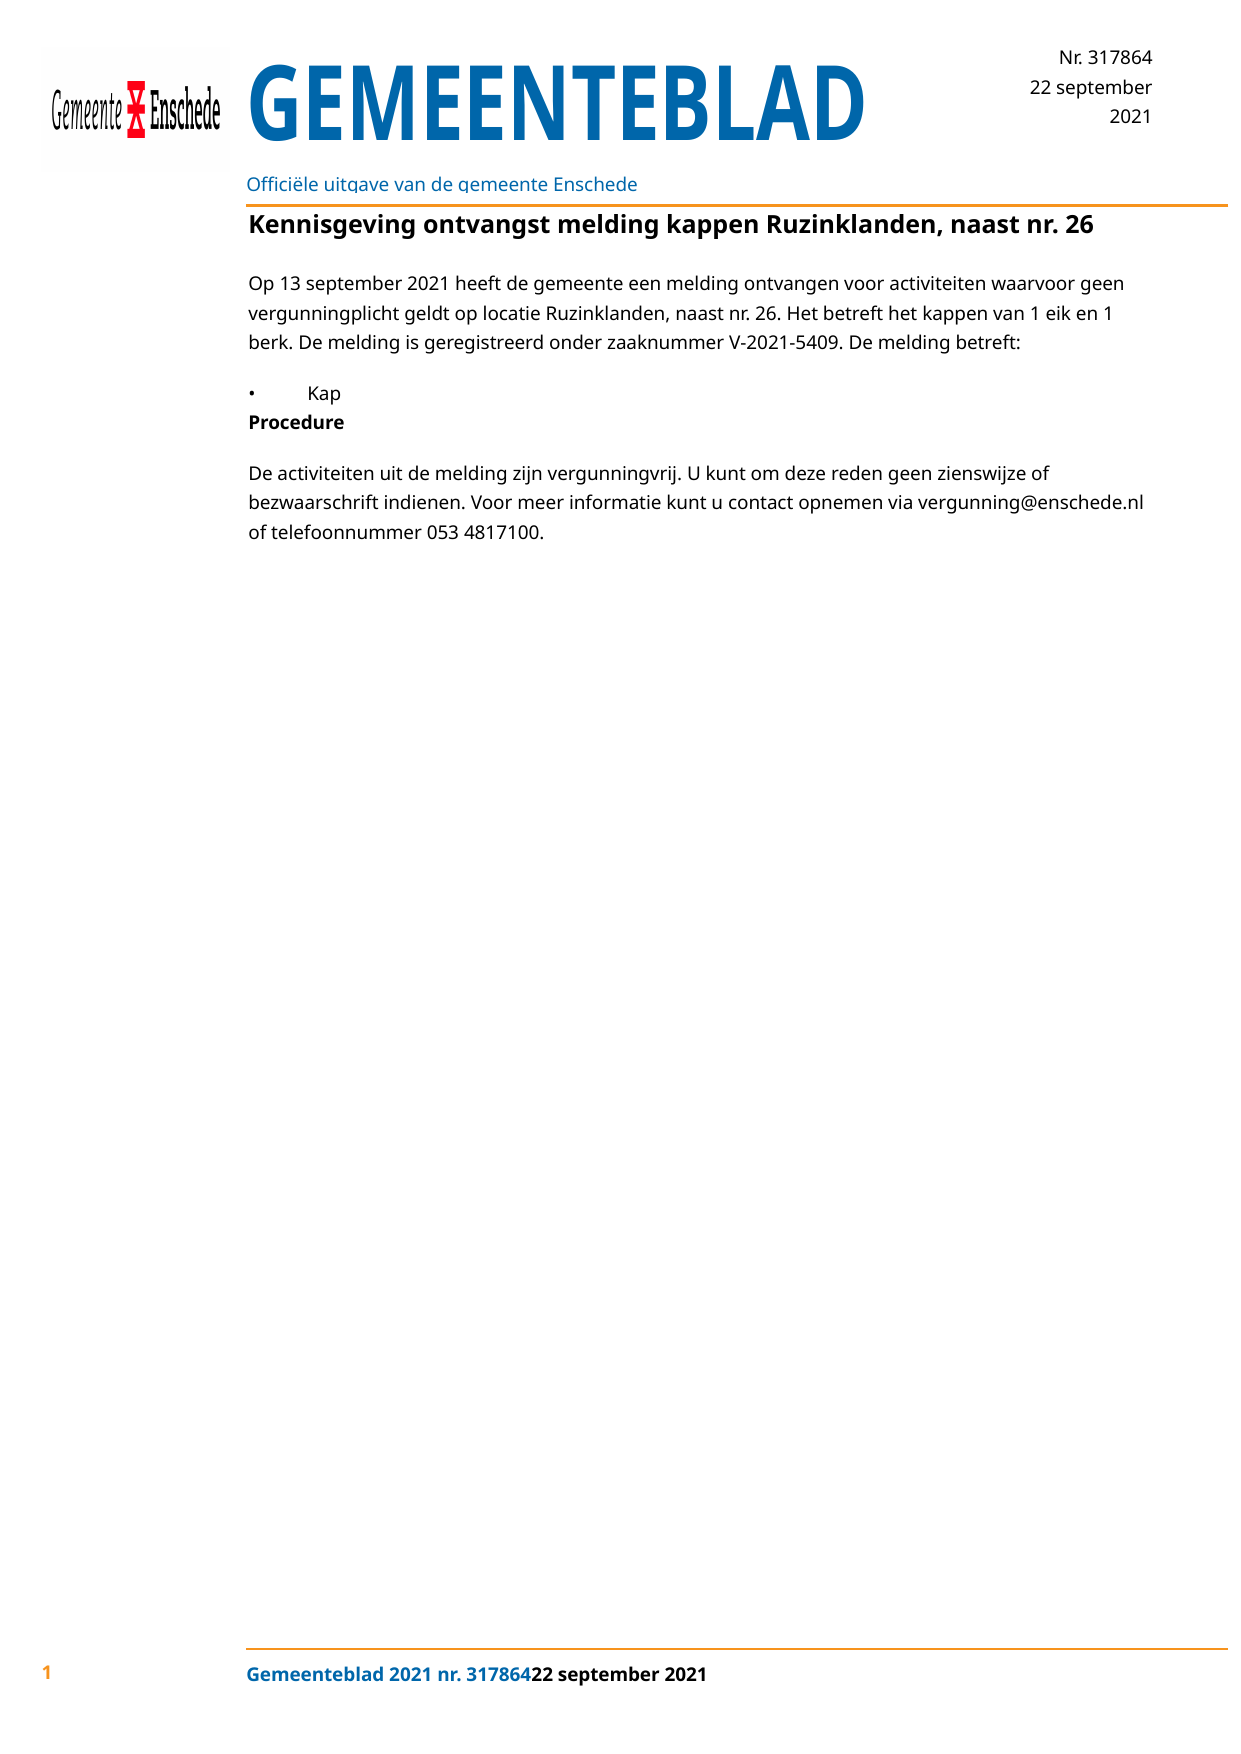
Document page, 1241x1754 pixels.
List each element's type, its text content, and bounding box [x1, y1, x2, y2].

list Kap [248, 380, 1152, 406]
text Kennisgeving ontvangst melding kappen Ruzinklanden, naast nr. 26 [248, 207, 1152, 241]
text Op 13 september 2021 heeft de gemeente een melding ontvangen voor activiteiten waarvoor geen vergunningplicht geldt op locatie Ruzinklanden, naast nr. 26. Het betreft het kappen van 1 eik en 1 berk. De melding is geregistreerd onder zaaknummer V-2021-5409. De melding betreft: [248, 270, 1152, 355]
text De activiteiten uit de melding zijn vergunningvrij. U kunt om deze reden geen zienswijze of bezwaarschrift indienen. Voor meer informatie kunt u contact opnemen via vergunning@enschede.nl of telefoonnummer 053 4817100. [248, 460, 1152, 545]
picture [41, 47, 231, 172]
text Procedure [248, 409, 1152, 435]
